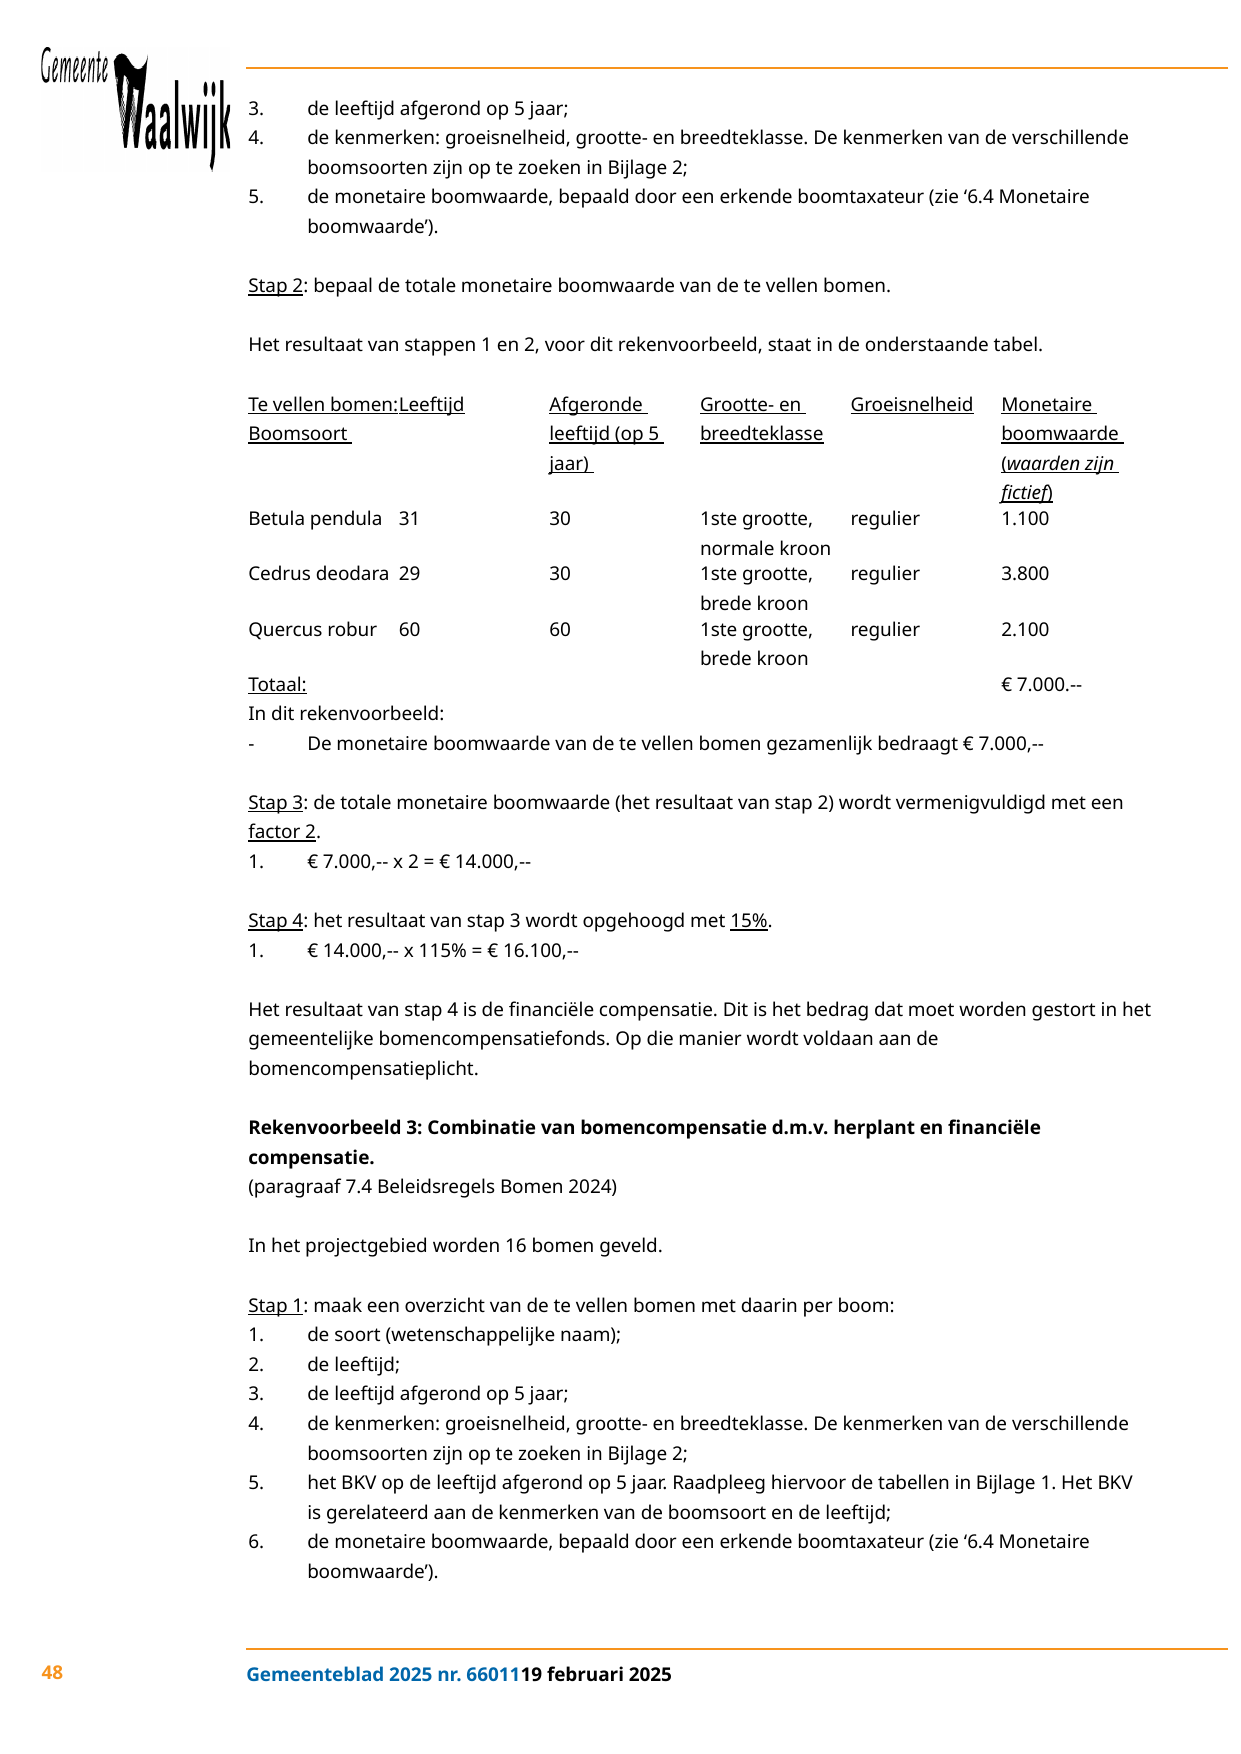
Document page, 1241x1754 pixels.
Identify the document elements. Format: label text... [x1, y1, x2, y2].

table_cell [399, 671, 1001, 697]
table_cell € 7.000.-- [1001, 671, 1152, 697]
list het BKV op de leeftijd afgerond op 5 jaar. Raadpleeg hiervoor de tabellen in Bijlage 1. Het BKV is gerelateerd aan de kenmerken van de boomsoort en de leeftijd; [248, 1469, 1152, 1524]
table_cell 31 [399, 505, 549, 561]
table_header Grootte- en breedteklasse [700, 391, 850, 505]
list de leeftijd afgerond op 5 jaar; [248, 95, 1152, 121]
list de monetaire boomwaarde, bepaald door een erkende boomtaxateur (zie ‘6.4 Monetaire boomwaarde’). [248, 1528, 1152, 1584]
table_header Monetaire boomwaarde (waarden zijn fictief) [1001, 391, 1152, 505]
text Het resultaat van stap 4 is de financiële compensatie. Dit is het bedrag dat moet worden gestort in het gemeentelijke bomencompensatiefonds. Op die manier wordt voldaan aan de bomencompensatieplicht. [248, 996, 1152, 1081]
list de leeftijd afgerond op 5 jaar; [248, 1381, 1152, 1406]
table_cell 60 [399, 616, 549, 671]
list de kenmerken: groeisnelheid, grootte- en breedteklasse. De kenmerken van de verschillende boomsoorten zijn op te zoeken in Bijlage 2; [248, 1410, 1152, 1465]
table_cell 3.800 [1001, 561, 1152, 616]
table_cell 29 [399, 561, 549, 616]
text Stap 2: bepaal de totale monetaire boomwaarde van de te vellen bomen. [248, 272, 1152, 298]
list de soort (wetenschappelijke naam); [248, 1321, 1152, 1347]
table_cell Totaal: [248, 671, 398, 697]
text Stap 3: de totale monetaire boomwaarde (het resultaat van stap 2) wordt vermenigvuldigd met een factor 2. [248, 789, 1152, 844]
list € 7.000,-- x 2 = € 14.000,-- [248, 848, 1152, 874]
text In dit rekenvoorbeeld: [248, 700, 1152, 726]
list De monetaire boomwaarde van de te vellen bomen gezamenlijk bedraagt € 7.000,-- [248, 730, 1152, 755]
table_cell 30 [549, 561, 700, 616]
table_cell 1.100 [1001, 505, 1152, 561]
table_cell Cedrus deodara [248, 561, 398, 616]
table_cell Quercus robur [248, 616, 398, 671]
list de monetaire boomwaarde, bepaald door een erkende boomtaxateur (zie ‘6.4 Monetaire boomwaarde’). [248, 183, 1152, 239]
table_header Leeftijd [399, 391, 549, 505]
text Rekenvoorbeeld 3: Combinatie van bomencompensatie d.m.v. herplant en financiële compensatie. [248, 1114, 1152, 1169]
text Stap 1: maak een overzicht van de te vellen bomen met daarin per boom: [248, 1292, 1152, 1317]
table_cell 1ste grootte, brede kroon [700, 616, 850, 671]
table_cell Betula pendula [248, 505, 398, 561]
table_header Afgeronde leeftijd (op 5 jaar) [549, 391, 700, 505]
table_cell regulier [850, 505, 1001, 561]
table_cell regulier [850, 616, 1001, 671]
table_cell 1ste grootte, normale kroon [700, 505, 850, 561]
table_cell 60 [549, 616, 700, 671]
text Het resultaat van stappen 1 en 2, voor dit rekenvoorbeeld, staat in de onderstaande tabel. [248, 331, 1152, 357]
table_header Te vellen bomen: [248, 391, 398, 413]
list de kenmerken: groeisnelheid, grootte- en breedteklasse. De kenmerken van de verschillende boomsoorten zijn op te zoeken in Bijlage 2; [248, 124, 1152, 180]
text (paragraaf 7.4 Beleidsregels Bomen 2024) [248, 1173, 1152, 1199]
table_cell 2.100 [1001, 616, 1152, 671]
table_cell 1ste grootte, brede kroon [700, 561, 850, 616]
picture [41, 47, 231, 172]
list € 14.000,-- x 115% = € 16.100,-- [248, 937, 1152, 962]
table_cell regulier [850, 561, 1001, 616]
table_header Boomsoort [248, 414, 398, 505]
table_header Groeisnelheid [850, 391, 1001, 505]
text Stap 4: het resultaat van stap 3 wordt opgehoogd met 15%. [248, 907, 1152, 933]
list de leeftijd; [248, 1351, 1152, 1377]
text In het projectgebied worden 16 bomen geveld. [248, 1233, 1152, 1258]
table_cell 30 [549, 505, 700, 561]
